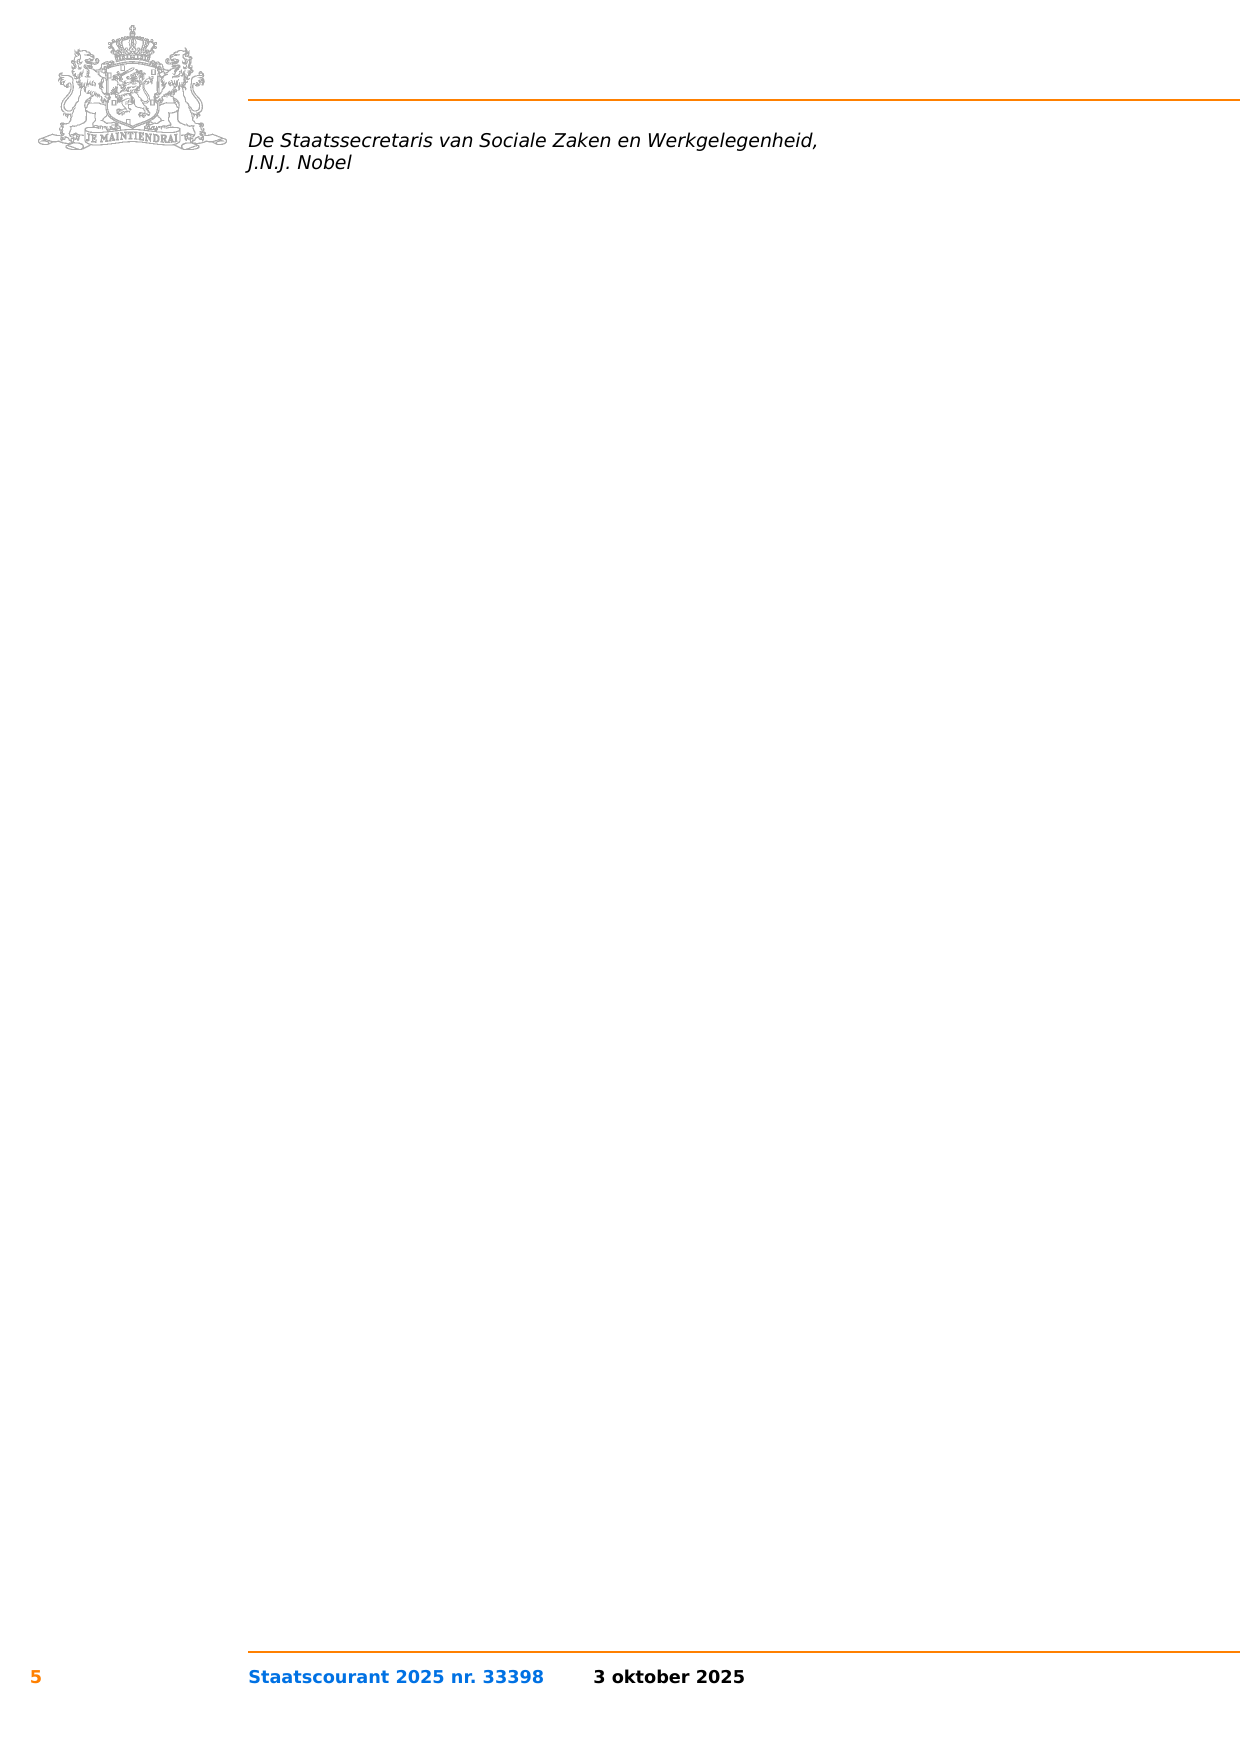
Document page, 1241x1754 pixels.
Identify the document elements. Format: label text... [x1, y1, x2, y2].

picture [38, 25, 227, 150]
text De Staatssecretaris van Sociale Zaken en Werkgelegenheid, J.N.J. Nobel [248, 130, 1163, 174]
